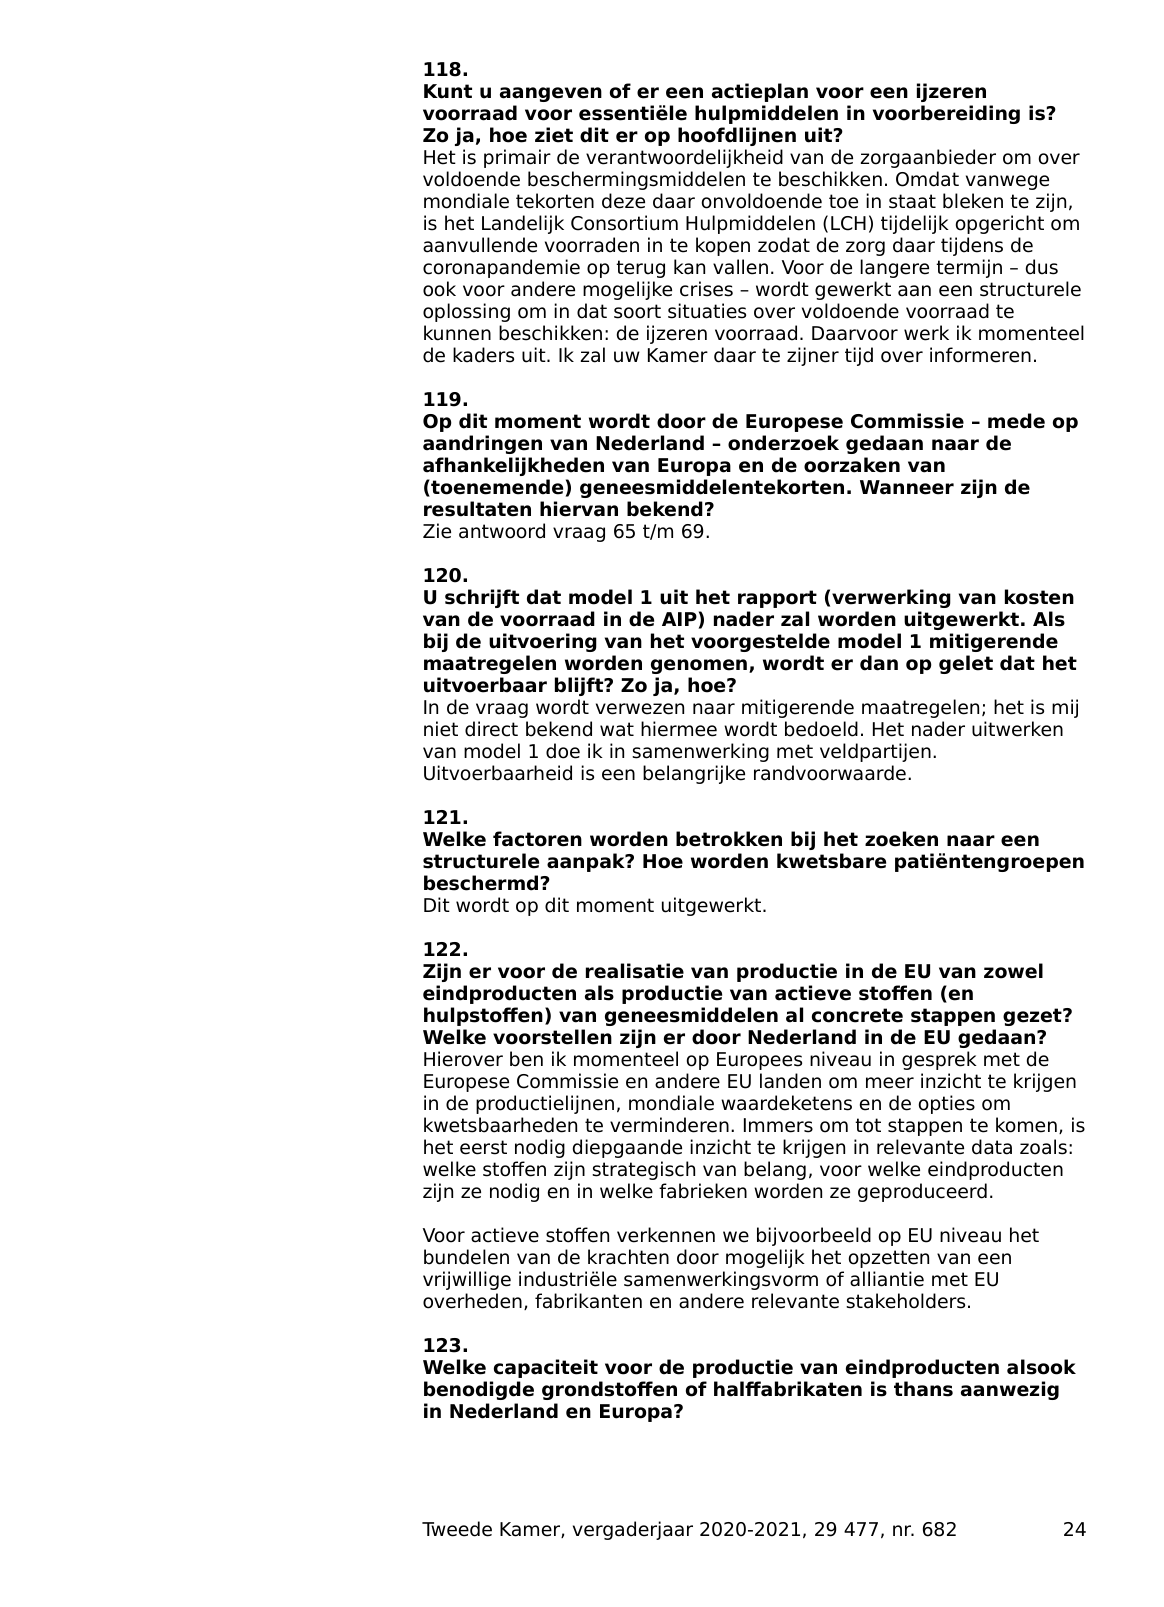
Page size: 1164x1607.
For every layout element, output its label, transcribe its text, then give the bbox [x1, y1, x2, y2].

text Dit wordt op dit moment uitgewerkt. [422, 895, 1087, 917]
text Op dit moment wordt door de Europese Commissie – mede op aandringen van Nederland – onderzoek gedaan naar de afhankelijkheden van Europa en de oorzaken van (toenemende) geneesmiddelentekorten. Wanneer zijn de resultaten hiervan bekend? [422, 411, 1087, 521]
text Welke capaciteit voor de productie van eindproducten alsook benodigde grondstoffen of halffabrikaten is thans aanwezig in Nederland en Europa? [422, 1357, 1087, 1423]
text 118. [422, 59, 1087, 81]
text 119. [422, 389, 1087, 411]
text 122. [422, 939, 1087, 961]
text Zijn er voor de realisatie van productie in de EU van zowel eindproducten als productie van actieve stoffen (en hulpstoffen) van geneesmiddelen al concrete stappen gezet? Welke voorstellen zijn er door Nederland in de EU gedaan? [422, 961, 1087, 1049]
text Voor actieve stoffen verkennen we bijvoorbeeld op EU niveau het bundelen van de krachten door mogelijk het opzetten van een vrijwillige industriële samenwerkingsvorm of alliantie met EU overheden, fabrikanten en andere relevante stakeholders. [422, 1225, 1087, 1313]
text In de vraag wordt verwezen naar mitigerende maatregelen; het is mij niet direct bekend wat hiermee wordt bedoeld. Het nader uitwerken van model 1 doe ik in samenwerking met veldpartijen. Uitvoerbaarheid is een belangrijke randvoorwaarde. [422, 697, 1087, 785]
text 120. [422, 565, 1087, 587]
text 121. [422, 807, 1087, 829]
text Kunt u aangeven of er een actieplan voor een ijzeren voorraad voor essentiële hulpmiddelen in voorbereiding is? Zo ja, hoe ziet dit er op hoofdlijnen uit? [422, 81, 1087, 147]
text U schrijft dat model 1 uit het rapport (verwerking van kosten van de voorraad in de AIP) nader zal worden uitgewerkt. Als bij de uitvoering van het voorgestelde model 1 mitigerende maatregelen worden genomen, wordt er dan op gelet dat het uitvoerbaar blijft? Zo ja, hoe? [422, 587, 1087, 697]
text Hierover ben ik momenteel op Europees niveau in gesprek met de Europese Commissie en andere EU landen om meer inzicht te krijgen in de productielijnen, mondiale waardeketens en de opties om kwetsbaarheden te verminderen. Immers om tot stappen te komen, is het eerst nodig diepgaande inzicht te krijgen in relevante data zoals: welke stoffen zijn strategisch van belang, voor welke eindproducten zijn ze nodig en in welke fabrieken worden ze geproduceerd. [422, 1049, 1087, 1203]
text Welke factoren worden betrokken bij het zoeken naar een structurele aanpak? Hoe worden kwetsbare patiëntengroepen beschermd? [422, 829, 1087, 895]
text 123. [422, 1335, 1087, 1357]
text Het is primair de verantwoordelijkheid van de zorgaanbieder om over voldoende beschermingsmiddelen te beschikken. Omdat vanwege mondiale tekorten deze daar onvoldoende toe in staat bleken te zijn, is het Landelijk Consortium Hulpmiddelen (LCH) tijdelijk opgericht om aanvullende voorraden in te kopen zodat de zorg daar tijdens de coronapandemie op terug kan vallen. Voor de langere termijn – dus ook voor andere mogelijke crises – wordt gewerkt aan een structurele oplossing om in dat soort situaties over voldoende voorraad te kunnen beschikken: de ijzeren voorraad. Daarvoor werk ik momenteel de kaders uit. Ik zal uw Kamer daar te zijner tijd over informeren. [422, 147, 1087, 367]
text Zie antwoord vraag 65 t/m 69. [422, 521, 1087, 543]
